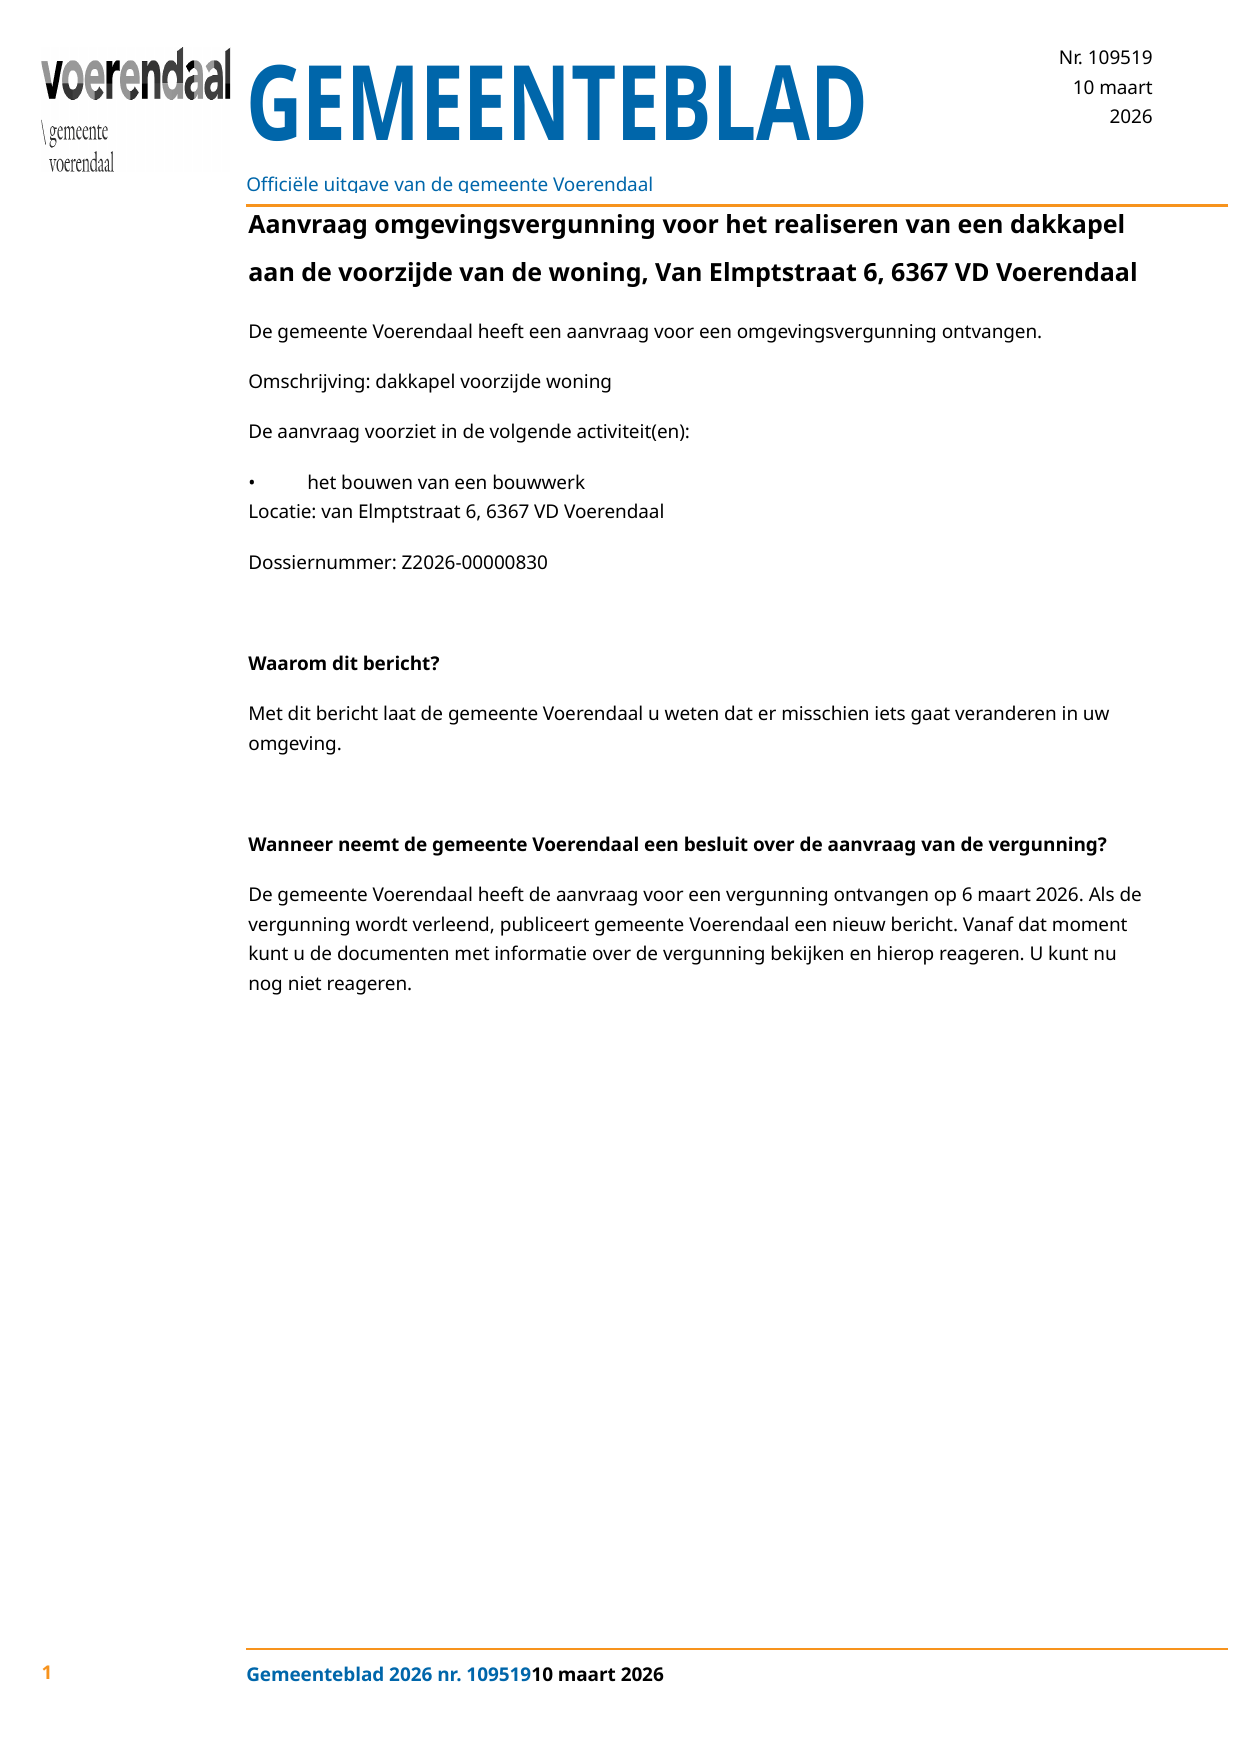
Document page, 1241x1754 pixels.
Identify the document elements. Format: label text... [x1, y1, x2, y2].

list het bouwen van een bouwwerk [248, 469, 1152, 495]
text Wanneer neemt de gemeente Voerendaal een besluit over de aanvraag van de vergunning? [248, 831, 1152, 857]
text Omschrijving: dakkapel voorzijde woning [248, 368, 1152, 394]
text De gemeente Voerendaal heeft een aanvraag voor een omgevingsvergunning ontvangen. [248, 318, 1152, 344]
text Aanvraag omgevingsvergunning voor het realiseren van een dakkapel aan de voorzijde van de woning, Van Elmptstraat 6, 6367 VD Voerendaal [248, 207, 1152, 288]
picture [41, 47, 231, 172]
text Dossiernummer: Z2026-00000830 [248, 549, 1152, 575]
text De gemeente Voerendaal heeft de aanvraag voor een vergunning ontvangen op 6 maart 2026. Als de vergunning wordt verleend, publiceert gemeente Voerendaal een nieuw bericht. Vanaf dat moment kunt u de documenten met informatie over de vergunning bekijken en hierop reageren. U kunt nu nog niet reageren. [248, 881, 1152, 996]
text Waarom dit bericht? [248, 650, 1152, 676]
text Locatie: van Elmptstraat 6, 6367 VD Voerendaal [248, 499, 1152, 524]
text Met dit bericht laat de gemeente Voerendaal u weten dat er misschien iets gaat veranderen in uw omgeving. [248, 700, 1152, 756]
text De aanvraag voorziet in de volgende activiteit(en): [248, 419, 1152, 444]
